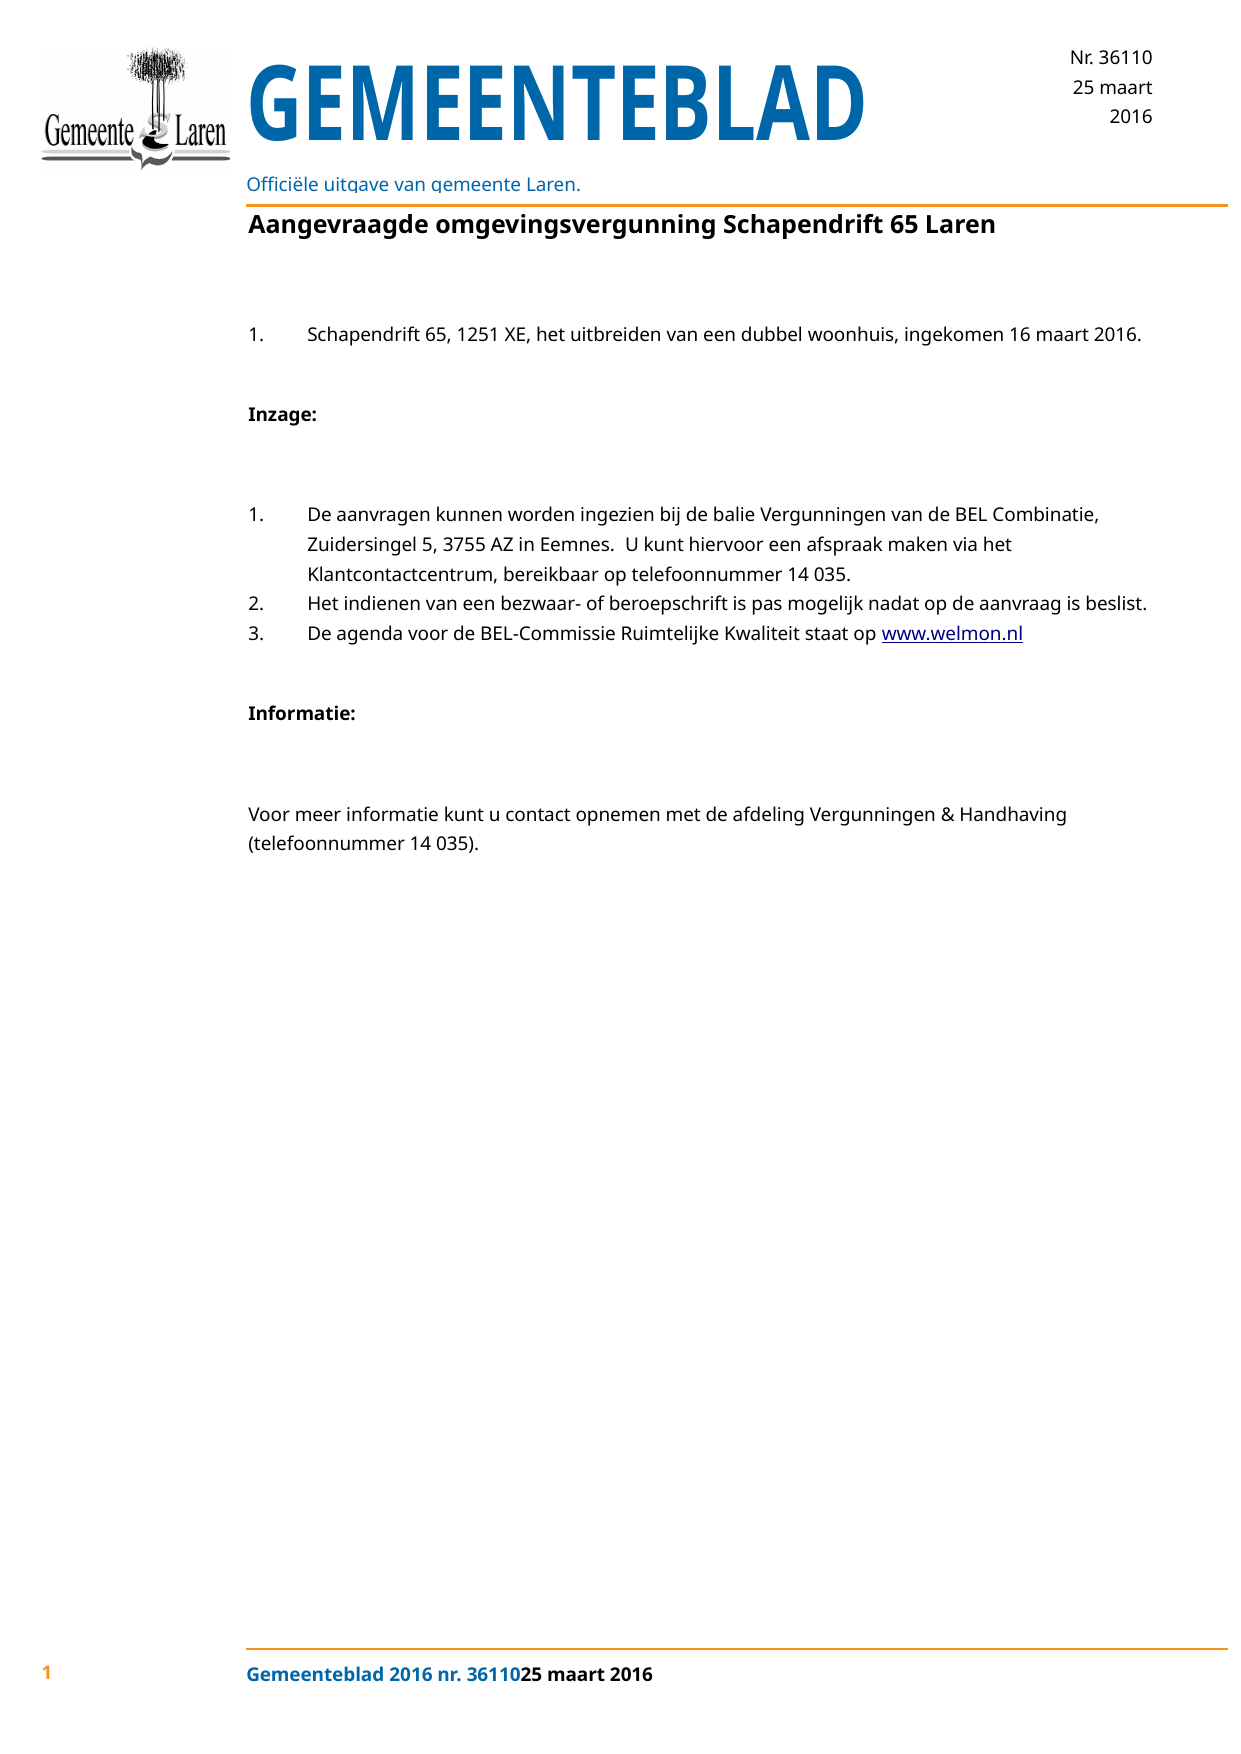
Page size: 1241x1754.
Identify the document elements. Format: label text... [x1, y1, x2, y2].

text Inzage: [248, 401, 1152, 426]
list De aanvragen kunnen worden ingezien bij de balie Vergunningen van de BEL Combinatie, Zuidersingel 5, 3755 AZ in Eemnes. U kunt hiervoor een afspraak maken via het Klantcontactcentrum, bereikbaar op telefoonnummer 14 035. [248, 502, 1152, 586]
list Het indienen van een bezwaar- of beroepschrift is pas mogelijk nadat op de aanvraag is beslist. [248, 590, 1152, 616]
text Aangevraagde omgevingsvergunning Schapendrift 65 Laren [248, 207, 1152, 241]
list Schapendrift 65, 1251 XE, het uitbreiden van een dubbel woonhuis, ingekomen 16 maart 2016. [248, 321, 1152, 346]
picture [41, 47, 231, 172]
text Voor meer informatie kunt u contact opnemen met de afdeling Vergunningen & Handhaving (telefoonnummer 14 035). [248, 801, 1152, 856]
list De agenda voor de BEL-Commissie Ruimtelijke Kwaliteit staat op www.welmon.nl [248, 620, 1152, 646]
text Informatie: [248, 700, 1152, 726]
